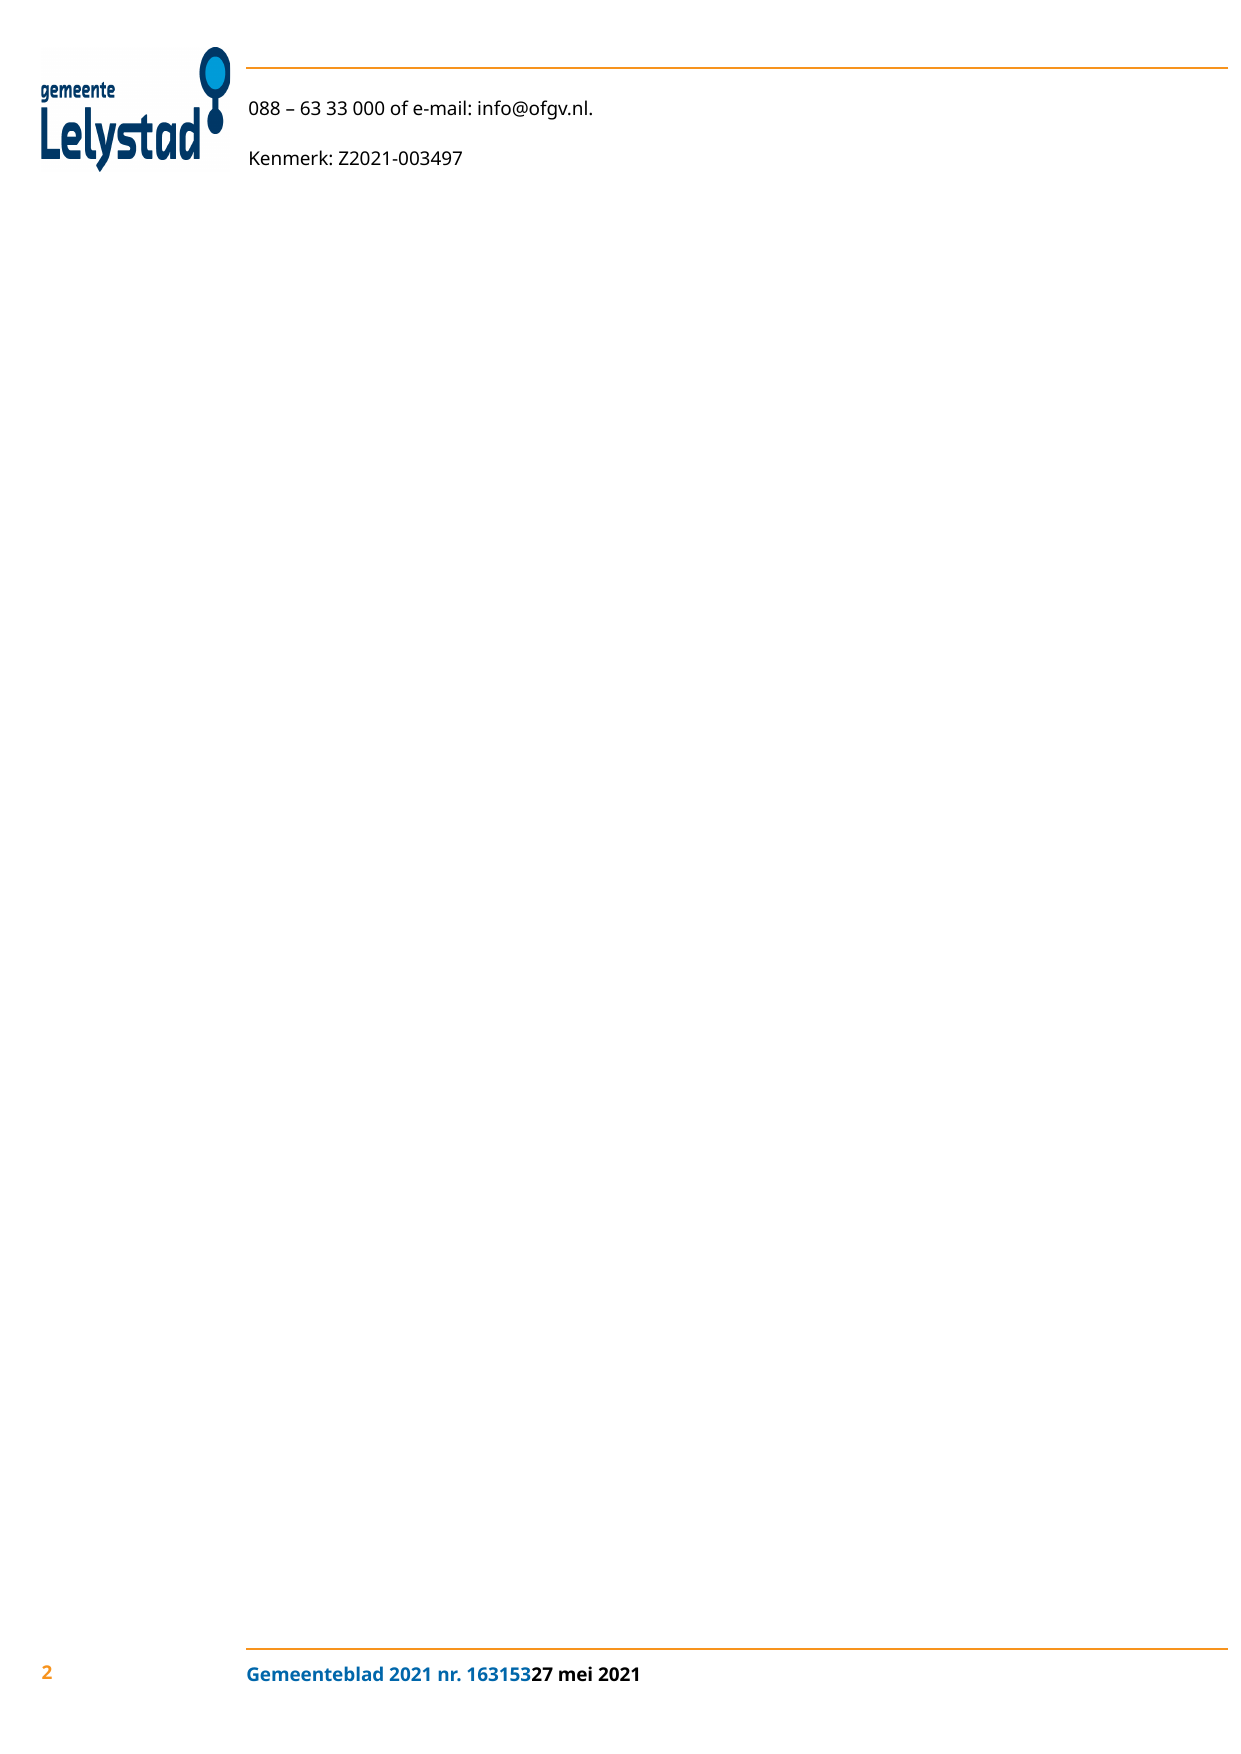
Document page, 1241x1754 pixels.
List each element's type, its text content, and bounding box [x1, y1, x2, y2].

text 088 – 63 33 000 of e-mail: info@ofgv.nl. [248, 95, 1152, 121]
text Kenmerk: Z2021-003497 [248, 145, 1152, 171]
picture [41, 47, 231, 172]
